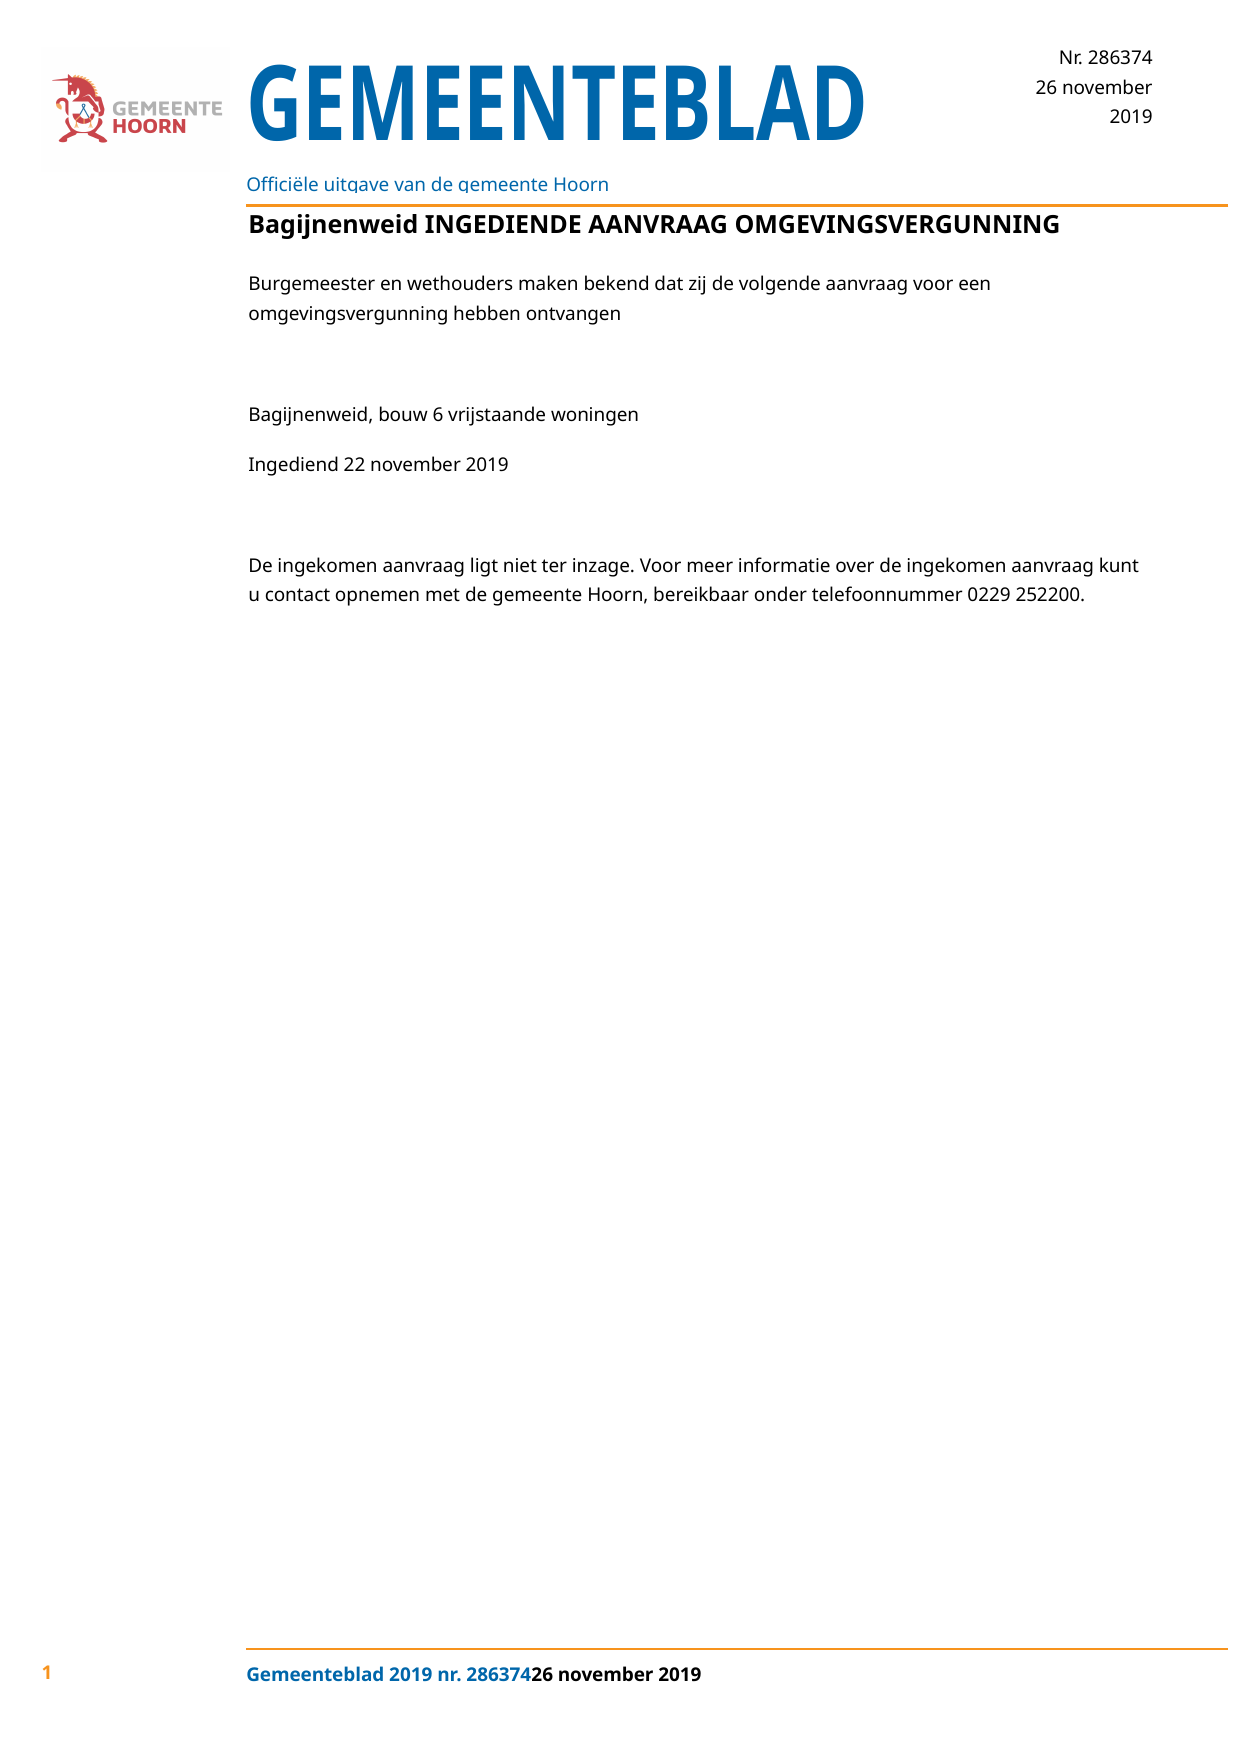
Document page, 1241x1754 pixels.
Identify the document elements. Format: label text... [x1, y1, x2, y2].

text Bagijnenweid INGEDIENDE AANVRAAG OMGEVINGSVERGUNNING [248, 207, 1152, 241]
picture [41, 47, 231, 172]
text De ingekomen aanvraag ligt niet ter inzage. Voor meer informatie over de ingekomen aanvraag kunt u contact opnemen met de gemeente Hoorn, bereikbaar onder telefoonnummer 0229 252200. [248, 552, 1152, 607]
text Burgemeester en wethouders maken bekend dat zij de volgende aanvraag voor een omgevingsvergunning hebben ontvangen [248, 270, 1152, 326]
text Ingediend 22 november 2019 [248, 451, 1152, 477]
text Bagijnenweid, bouw 6 vrijstaande woningen [248, 401, 1152, 426]
